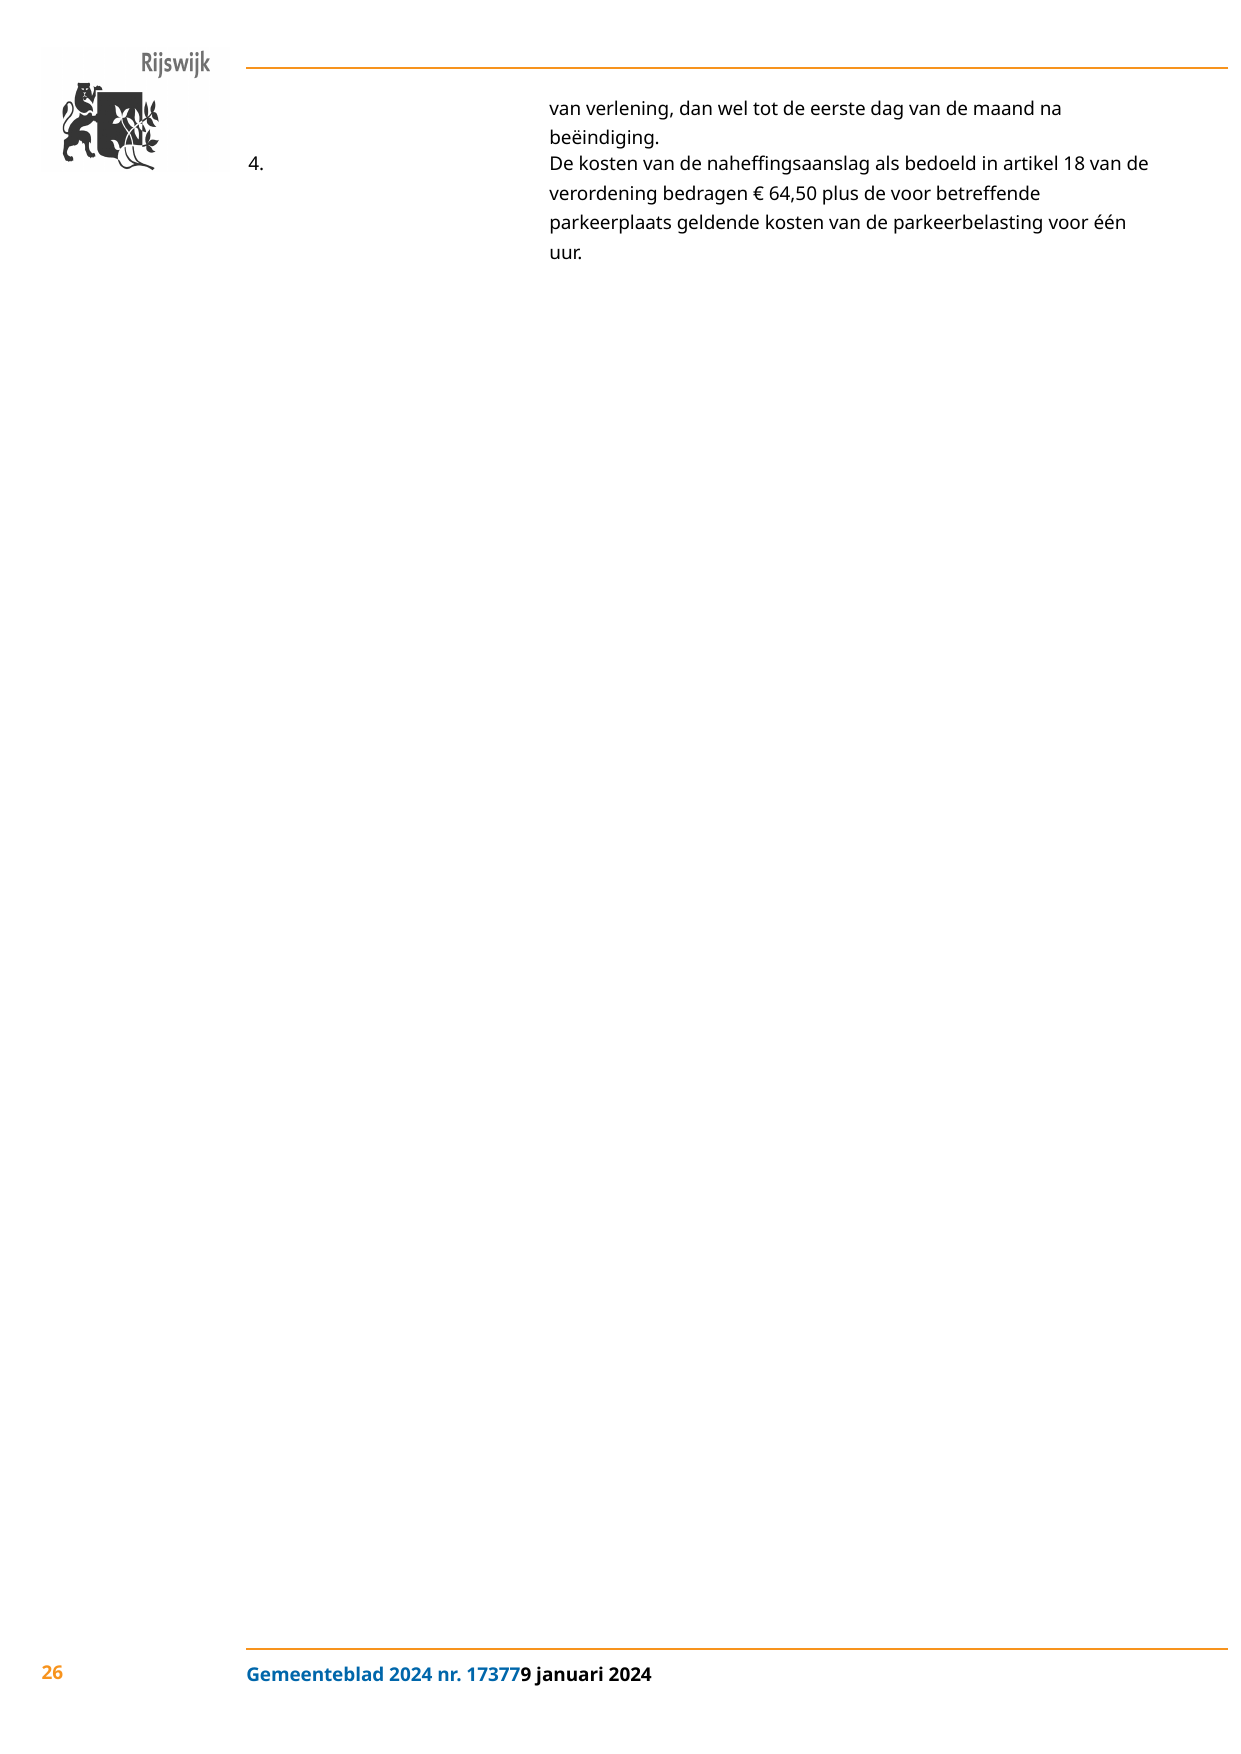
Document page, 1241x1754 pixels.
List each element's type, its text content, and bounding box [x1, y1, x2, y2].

table_cell 4. [248, 150, 549, 264]
table_cell van verlening, dan wel tot de eerste dag van de maand na beëindiging. [549, 95, 1152, 150]
table_cell De kosten van de naheffingsaanslag als bedoeld in artikel 18 van de verordening bedragen € 64,50 plus de voor betreffende parkeerplaats geldende kosten van de parkeerbelasting voor één uur. [549, 150, 1152, 264]
table_cell [248, 95, 549, 150]
picture [41, 47, 231, 172]
